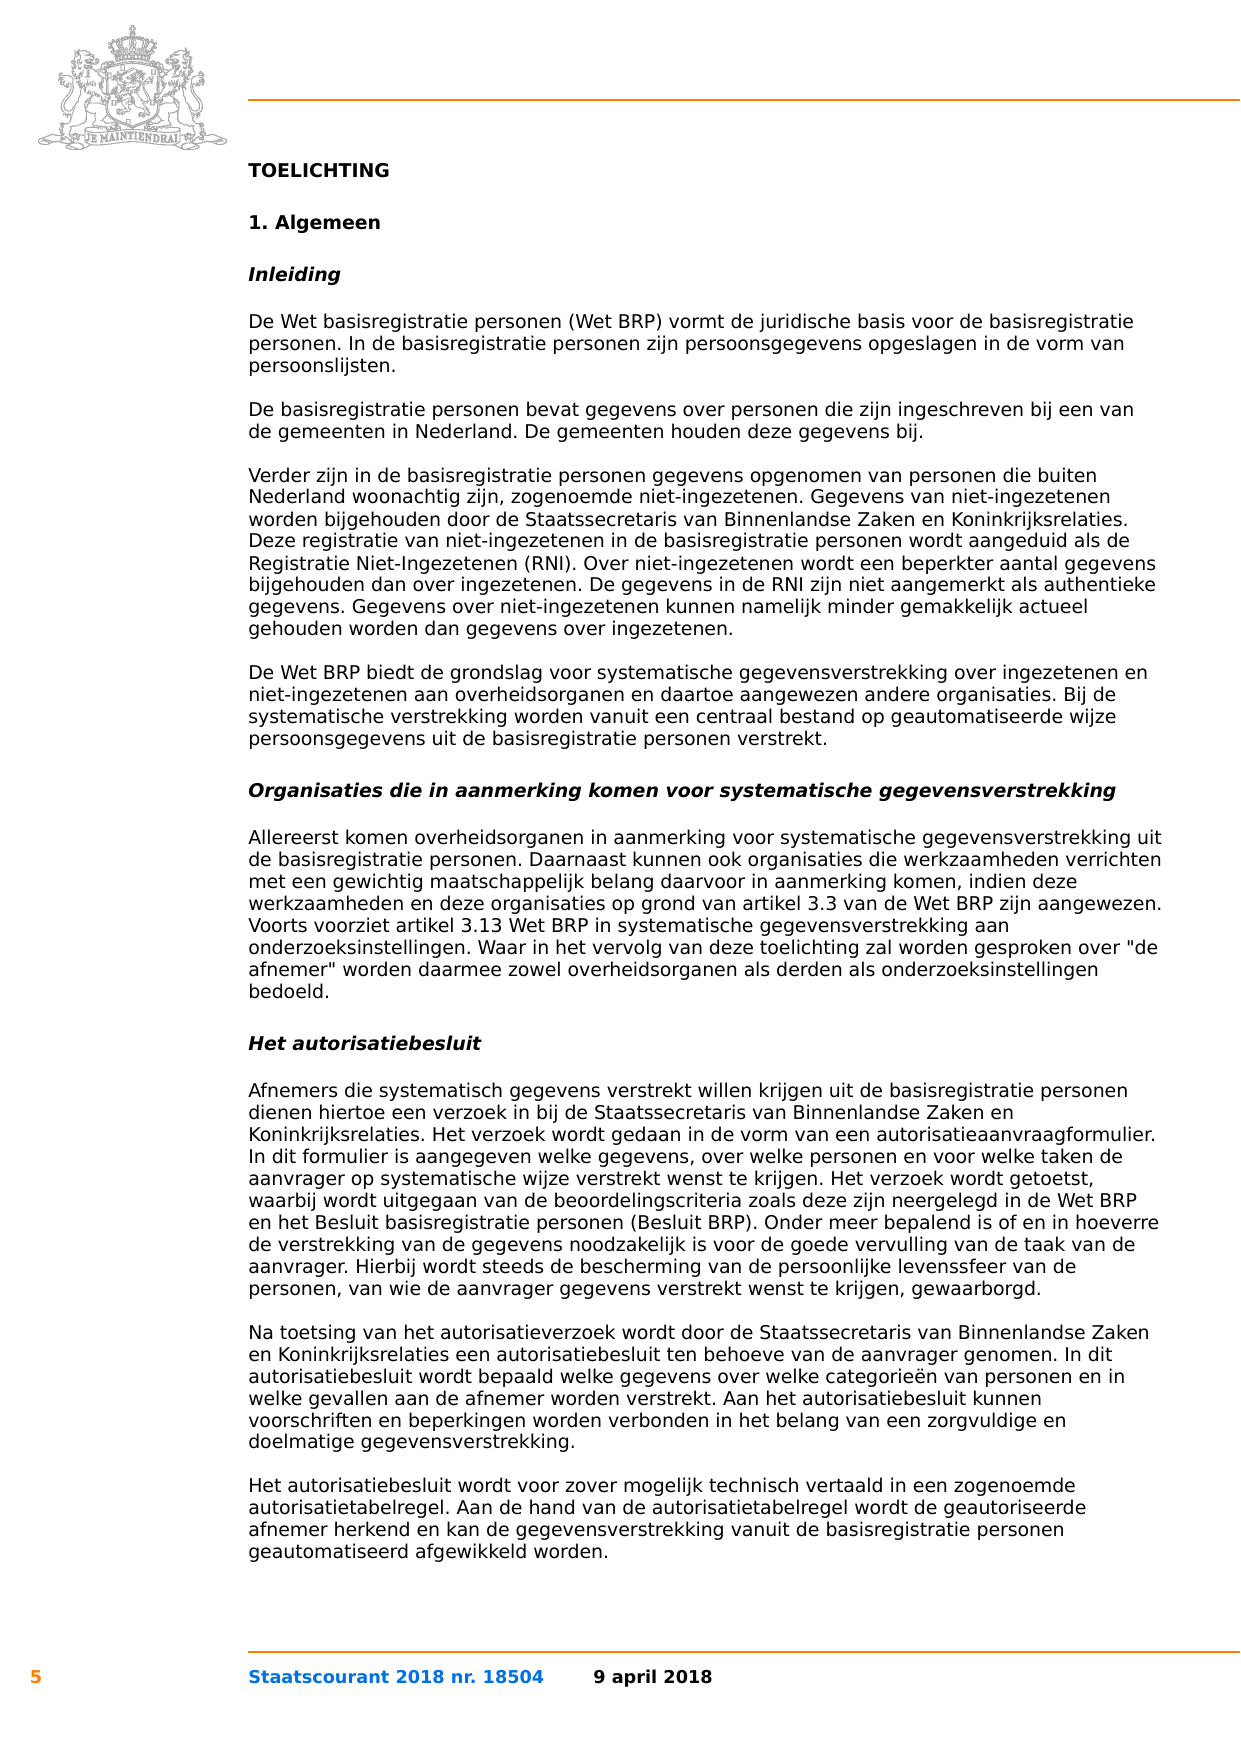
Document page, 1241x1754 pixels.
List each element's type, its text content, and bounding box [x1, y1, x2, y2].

text Afnemers die systematisch gegevens verstrekt willen krijgen uit de basisregistratie personen dienen hiertoe een verzoek in bij de Staatssecretaris van Binnenlandse Zaken en Koninkrijksrelaties. Het verzoek wordt gedaan in de vorm van een autorisatieaanvraagformulier. In dit formulier is aangegeven welke gegevens, over welke personen en voor welke taken de aanvrager op systematische wijze verstrekt wenst te krijgen. Het verzoek wordt getoetst, waarbij wordt uitgegaan van de beoordelingscriteria zoals deze zijn neergelegd in de Wet BRP en het Besluit basisregistratie personen (Besluit BRP). Onder meer bepalend is of en in hoeverre de verstrekking van de gegevens noodzakelijk is voor de goede vervulling van de taak van de aanvrager. Hierbij wordt steeds de bescherming van de persoonlijke levenssfeer van de personen, van wie de aanvrager gegevens verstrekt wenst te krijgen, gewaarborgd. [248, 1080, 1163, 1300]
subtitle Organisaties die in aanmerking komen voor systematische gegevensverstrekking [248, 780, 1163, 802]
text Na toetsing van het autorisatieverzoek wordt door de Staatssecretaris van Binnenlandse Zaken en Koninkrijksrelaties een autorisatiebesluit ten behoeve van de aanvrager genomen. In dit autorisatiebesluit wordt bepaald welke gegevens over welke categorieën van personen en in welke gevallen aan de afnemer worden verstrekt. Aan het autorisatiebesluit kunnen voorschriften en beperkingen worden verbonden in het belang van een zorgvuldige en doelmatige gegevensverstrekking. [248, 1322, 1163, 1453]
subtitle Het autorisatiebesluit [248, 1033, 1163, 1055]
text Allereerst komen overheidsorganen in aanmerking voor systematische gegevensverstrekking uit de basisregistratie personen. Daarnaast kunnen ook organisaties die werkzaamheden verrichten met een gewichtig maatschappelijk belang daarvoor in aanmerking komen, indien deze werkzaamheden en deze organisaties op grond van artikel 3.3 van de Wet BRP zijn aangewezen. Voorts voorziet artikel 3.13 Wet BRP in systematische gegevensverstrekking aan onderzoeksinstellingen. Waar in het vervolg van deze toelichting zal worden gesproken over "de afnemer" worden daarmee zowel overheidsorganen als derden als onderzoeksinstellingen bedoeld. [248, 827, 1163, 1003]
subtitle 1. Algemeen [248, 212, 1163, 234]
text Het autorisatiebesluit wordt voor zover mogelijk technisch vertaald in een zogenoemde autorisatietabelregel. Aan de hand van de autorisatietabelregel wordt de geautoriseerde afnemer herkend en kan de gegevensverstrekking vanuit de basisregistratie personen geautomatiseerd afgewikkeld worden. [248, 1475, 1163, 1563]
subtitle Inleiding [248, 264, 1163, 286]
picture [38, 25, 227, 150]
text De basisregistratie personen bevat gegevens over personen die zijn ingeschreven bij een van de gemeenten in Nederland. De gemeenten houden deze gegevens bij. [248, 399, 1163, 443]
subtitle TOELICHTING [248, 160, 1163, 182]
text De Wet BRP biedt de grondslag voor systematische gegevensverstrekking over ingezetenen en niet-ingezetenen aan overheidsorganen en daartoe aangewezen andere organisaties. Bij de systematische verstrekking worden vanuit een centraal bestand op geautomatiseerde wijze persoonsgegevens uit de basisregistratie personen verstrekt. [248, 662, 1163, 750]
text De Wet basisregistratie personen (Wet BRP) vormt de juridische basis voor de basisregistratie personen. In de basisregistratie personen zijn persoonsgegevens opgeslagen in de vorm van persoonslijsten. [248, 311, 1163, 377]
text Verder zijn in de basisregistratie personen gegevens opgenomen van personen die buiten Nederland woonachtig zijn, zogenoemde niet-ingezetenen. Gegevens van niet-ingezetenen worden bijgehouden door de Staatssecretaris van Binnenlandse Zaken en Koninkrijksrelaties. Deze registratie van niet-ingezetenen in de basisregistratie personen wordt aangeduid als de Registratie Niet-Ingezetenen (RNI). Over niet-ingezetenen wordt een beperkter aantal gegevens bijgehouden dan over ingezetenen. De gegevens in de RNI zijn niet aangemerkt als authentieke gegevens. Gegevens over niet-ingezetenen kunnen namelijk minder gemakkelijk actueel gehouden worden dan gegevens over ingezetenen. [248, 464, 1163, 640]
